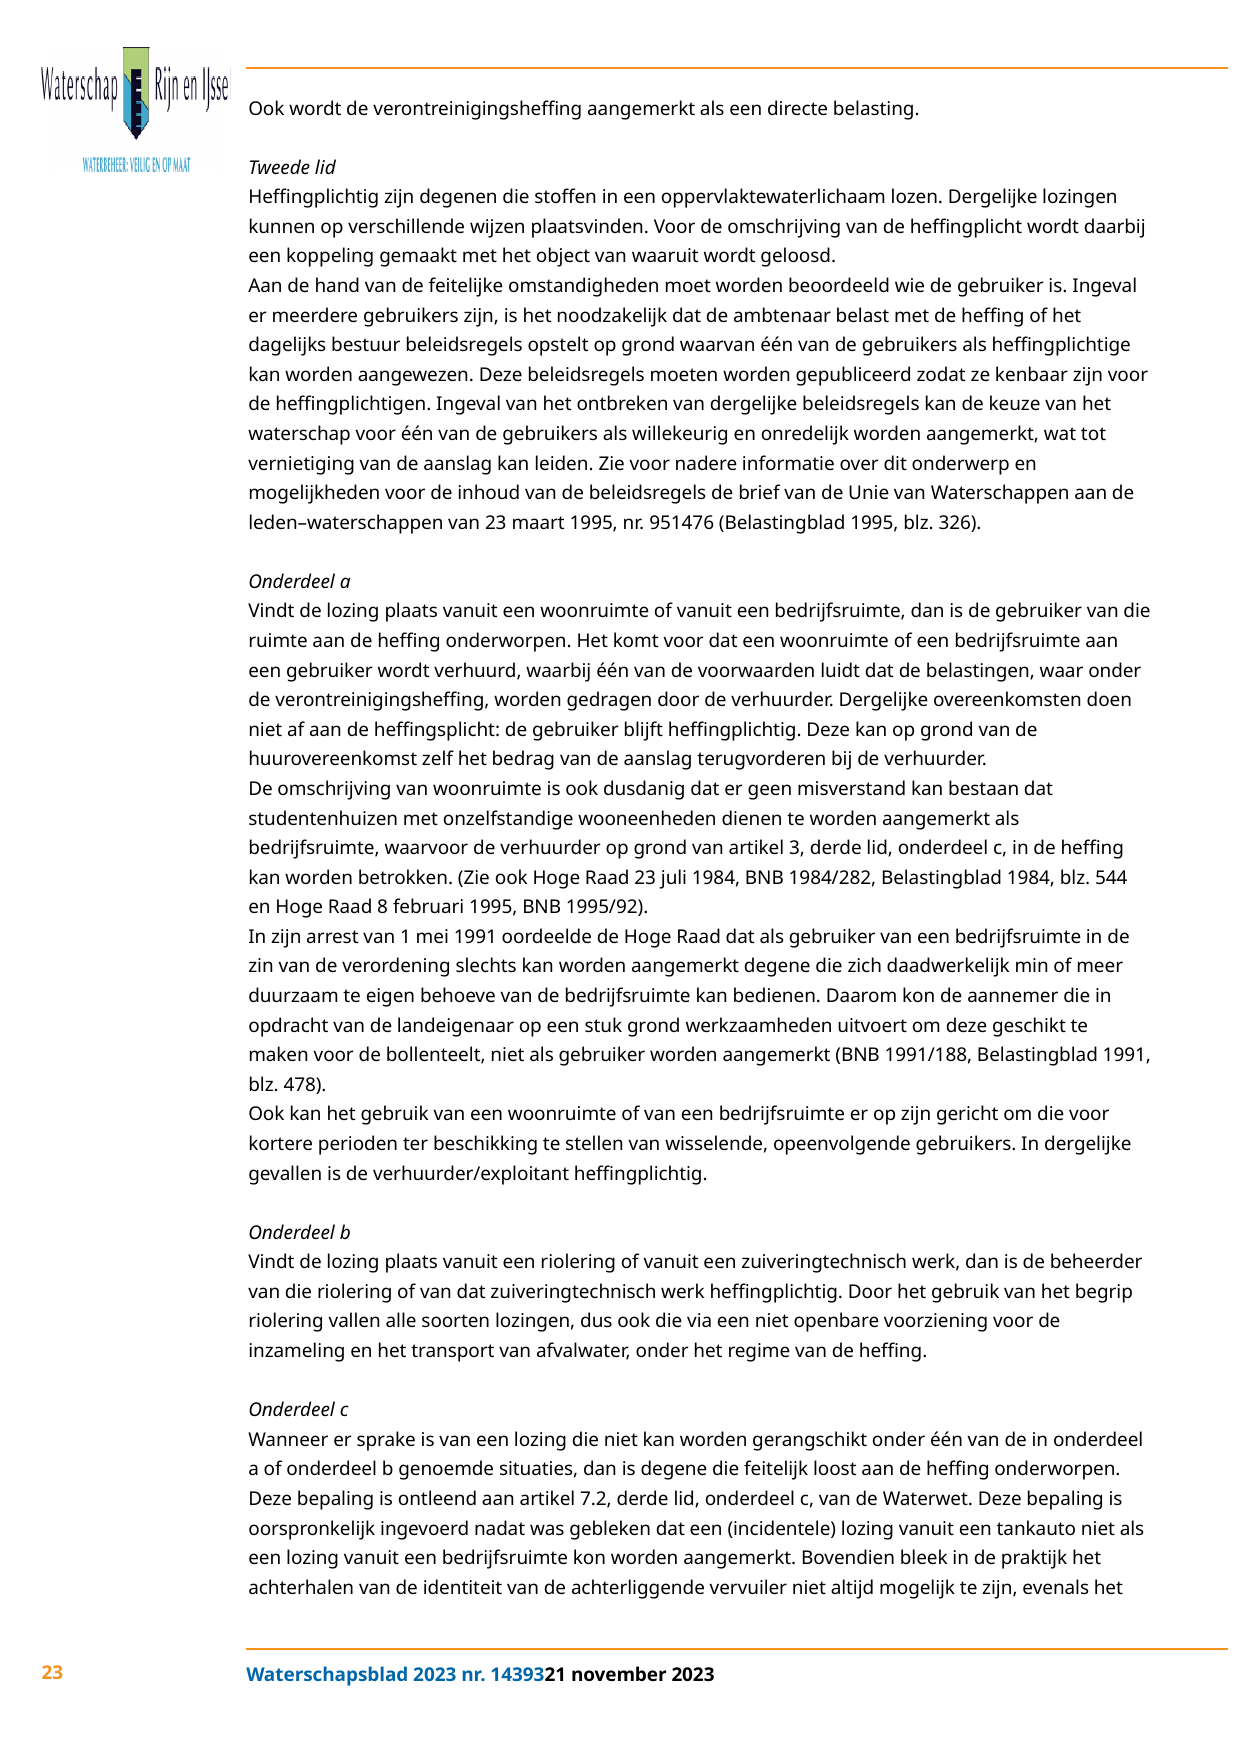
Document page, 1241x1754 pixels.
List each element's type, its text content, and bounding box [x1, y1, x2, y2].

text In zijn arrest van 1 mei 1991 oordeelde de Hoge Raad dat als gebruiker van een bedrijfsruimte in de zin van de verordening slechts kan worden aangemerkt degene die zich daadwerkelijk min of meer duurzaam te eigen behoeve van de bedrijfsruimte kan bedienen. Daarom kon de aannemer die in opdracht van de landeigenaar op een stuk grond werkzaamheden uitvoert om deze geschikt te maken voor de bollenteelt, niet als gebruiker worden aangemerkt (BNB 1991/188, Belastingblad 1991, blz. 478). [248, 923, 1152, 1097]
picture [41, 47, 231, 172]
text Onderdeel b [248, 1219, 1152, 1245]
text Onderdeel c [248, 1396, 1152, 1422]
text Wanneer er sprake is van een lozing die niet kan worden gerangschikt onder één van de in onderdeel a of onderdeel b genoemde situaties, dan is degene die feitelijk loost aan de heffing onderworpen. Deze bepaling is ontleend aan artikel 7.2, derde lid, onderdeel c, van de Waterwet. Deze bepaling is oorspronkelijk ingevoerd nadat was gebleken dat een (incidentele) lozing vanuit een tankauto niet als een lozing vanuit een bedrijfsruimte kon worden aangemerkt. Bovendien bleek in de praktijk het achterhalen van de identiteit van de achterliggende vervuiler niet altijd mogelijk te zijn, evenals het [248, 1426, 1152, 1600]
text De omschrijving van woonruimte is ook dusdanig dat er geen misverstand kan bestaan dat studentenhuizen met onzelfstandige wooneenheden dienen te worden aangemerkt als bedrijfsruimte, waarvoor de verhuurder op grond van artikel 3, derde lid, onderdeel c, in de heffing kan worden betrokken. (Zie ook Hoge Raad 23 juli 1984, BNB 1984/282, Belastingblad 1984, blz. 544 en Hoge Raad 8 februari 1995, BNB 1995/92). [248, 775, 1152, 919]
text Ook kan het gebruik van een woonruimte of van een bedrijfsruimte er op zijn gericht om die voor kortere perioden ter beschikking te stellen van wisselende, opeenvolgende gebruikers. In dergelijke gevallen is de verhuurder/exploitant heffingplichtig. [248, 1101, 1152, 1186]
text Onderdeel a [248, 568, 1152, 594]
text Ook wordt de verontreinigingsheffing aangemerkt als een directe belasting. [248, 95, 1152, 121]
text Vindt de lozing plaats vanuit een woonruimte of vanuit een bedrijfsruimte, dan is de gebruiker van die ruimte aan de heffing onderworpen. Het komt voor dat een woonruimte of een bedrijfsruimte aan een gebruiker wordt verhuurd, waarbij één van de voorwaarden luidt dat de belastingen, waar onder de verontreinigingsheffing, worden gedragen door de verhuurder. Dergelijke overeenkomsten doen niet af aan de heffingsplicht: de gebruiker blijft heffingplichtig. Deze kan op grond van de huurovereenkomst zelf het bedrag van de aanslag terugvorderen bij de verhuurder. [248, 598, 1152, 771]
text Aan de hand van de feitelijke omstandigheden moet worden beoordeeld wie de gebruiker is. Ingeval er meerdere gebruikers zijn, is het noodzakelijk dat de ambtenaar belast met de heffing of het dagelijks bestuur beleidsregels opstelt op grond waarvan één van de gebruikers als heffingplichtige kan worden aangewezen. Deze beleidsregels moeten worden gepubliceerd zodat ze kenbaar zijn voor de heffingplichtigen. Ingeval van het ontbreken van dergelijke beleidsregels kan de keuze van het waterschap voor één van de gebruikers als willekeurig en onredelijk worden aangemerkt, wat tot vernietiging van de aanslag kan leiden. Zie voor nadere informatie over dit onderwerp en mogelijkheden voor de inhoud van de beleidsregels de brief van de Unie van Waterschappen aan de leden–waterschappen van 23 maart 1995, nr. 951476 (Belastingblad 1995, blz. 326). [248, 272, 1152, 535]
text Tweede lid [248, 154, 1152, 180]
text Vindt de lozing plaats vanuit een riolering of vanuit een zuiveringtechnisch werk, dan is de beheerder van die riolering of van dat zuiveringtechnisch werk heffingplichtig. Door het gebruik van het begrip riolering vallen alle soorten lozingen, dus ook die via een niet openbare voorziening voor de inzameling en het transport van afvalwater, onder het regime van de heffing. [248, 1248, 1152, 1363]
text Heffingplichtig zijn degenen die stoffen in een oppervlaktewaterlichaam lozen. Dergelijke lozingen kunnen op verschillende wijzen plaatsvinden. Voor de omschrijving van de heffingplicht wordt daarbij een koppeling gemaakt met het object van waaruit wordt geloosd. [248, 183, 1152, 268]
